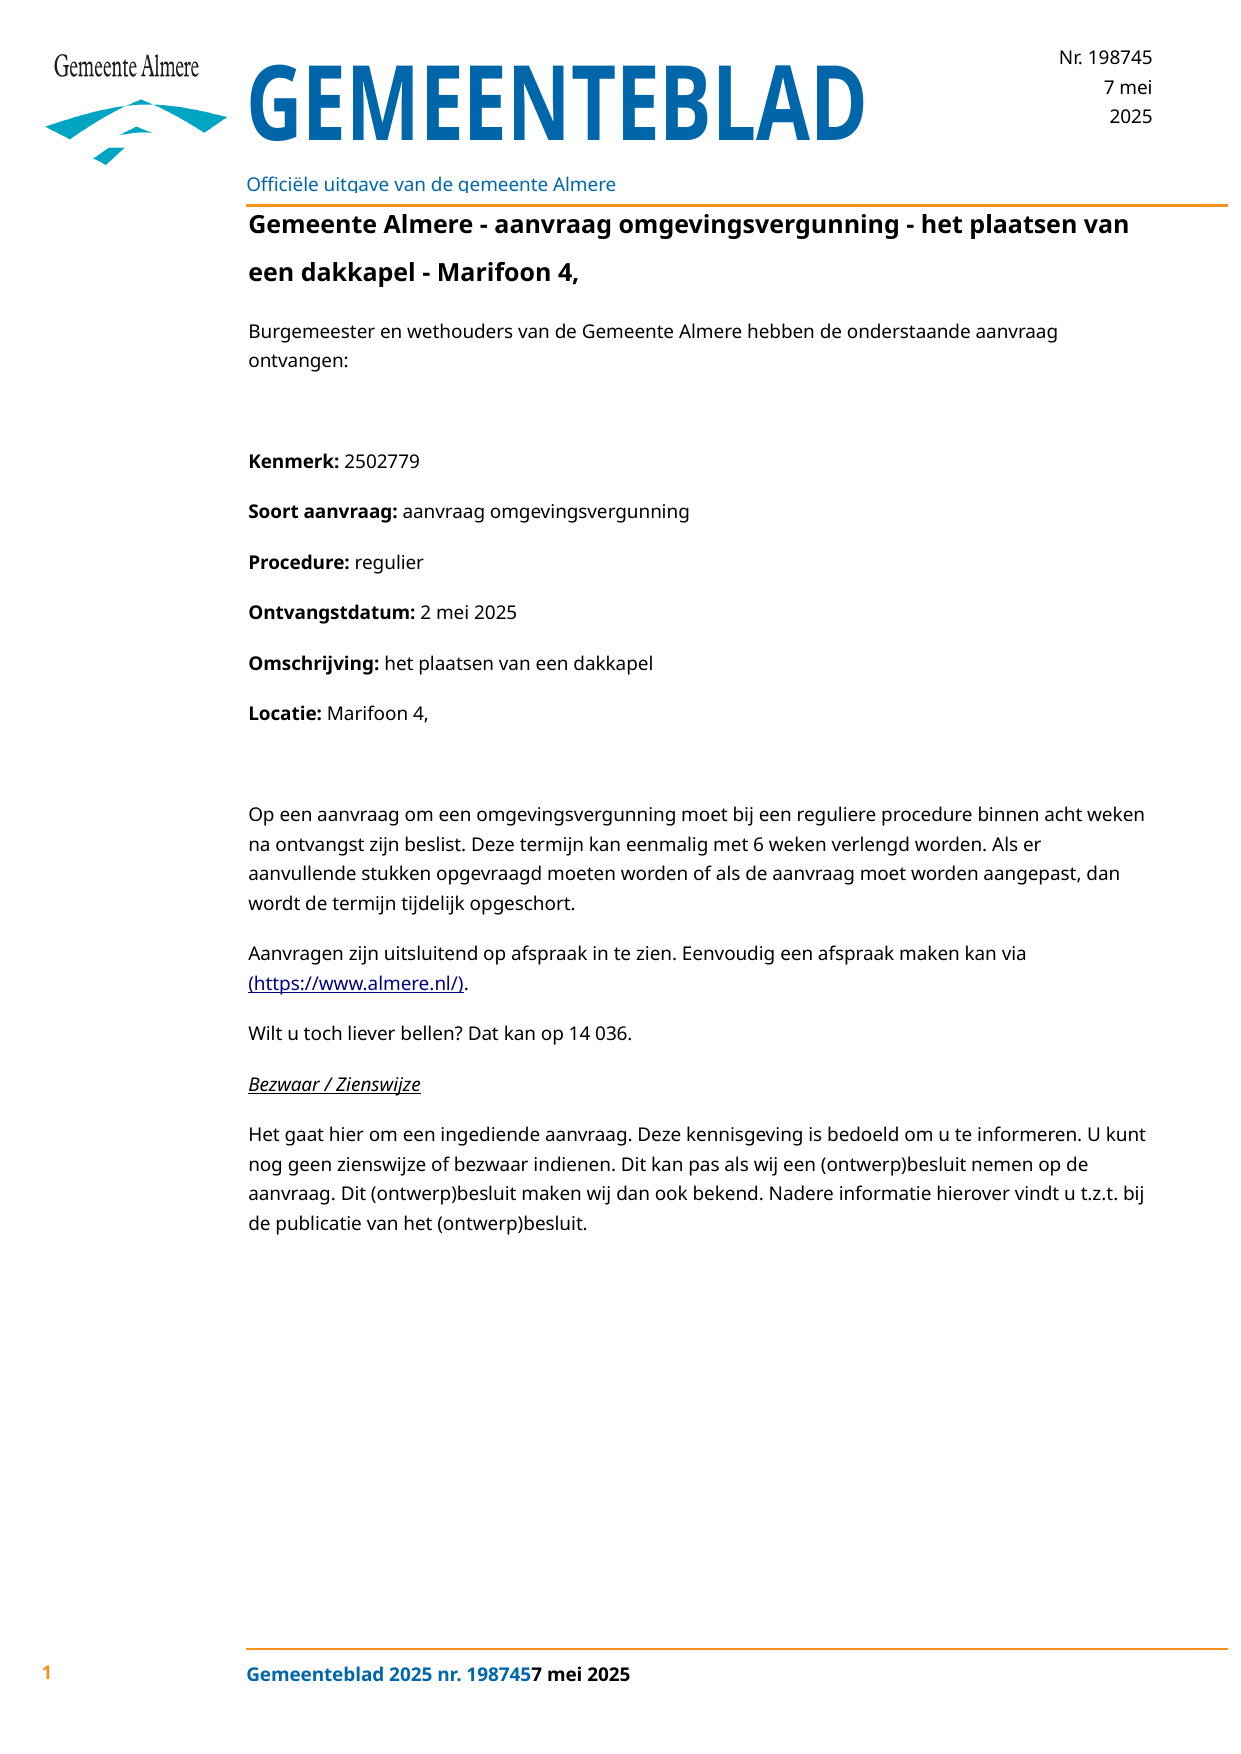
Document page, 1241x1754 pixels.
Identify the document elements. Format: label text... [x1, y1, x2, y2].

text Locatie: Marifoon 4, [248, 700, 1152, 726]
text Gemeente Almere - aanvraag omgevingsvergunning - het plaatsen van een dakkapel - Marifoon 4, [248, 207, 1152, 288]
text Op een aanvraag om een omgevingsvergunning moet bij een reguliere procedure binnen acht weken na ontvangst zijn beslist. Deze termijn kan eenmalig met 6 weken verlengd worden. Als er aanvullende stukken opgevraagd moeten worden of als de aanvraag moet worden aangepast, dan wordt de termijn tijdelijk opgeschort. [248, 801, 1152, 916]
text Kenmerk: 2502779 [248, 448, 1152, 474]
text Wilt u toch liever bellen? Dat kan op 14 036. [248, 1020, 1152, 1046]
text Het gaat hier om een ingediende aanvraag. Deze kennisgeving is bedoeld om u te informeren. U kunt nog geen zienswijze of bezwaar indienen. Dit kan pas als wij een (ontwerp)besluit nemen op de aanvraag. Dit (ontwerp)besluit maken wij dan ook bekend. Nadere informatie hierover vindt u t.z.t. bij de publicatie van het (ontwerp)besluit. [248, 1121, 1152, 1236]
text Ontvangstdatum: 2 mei 2025 [248, 599, 1152, 625]
text Soort aanvraag: aanvraag omgevingsvergunning [248, 499, 1152, 524]
text Bezwaar / Zienswijze [248, 1071, 1152, 1097]
text Burgemeester en wethouders van de Gemeente Almere hebben de onderstaande aanvraag ontvangen: [248, 318, 1152, 373]
text Aanvragen zijn uitsluitend op afspraak in te zien. Eenvoudig een afspraak maken kan via (https://www.almere.nl/). [248, 940, 1152, 996]
picture [41, 47, 231, 172]
text Procedure: regulier [248, 549, 1152, 575]
text Omschrijving: het plaatsen van een dakkapel [248, 650, 1152, 676]
